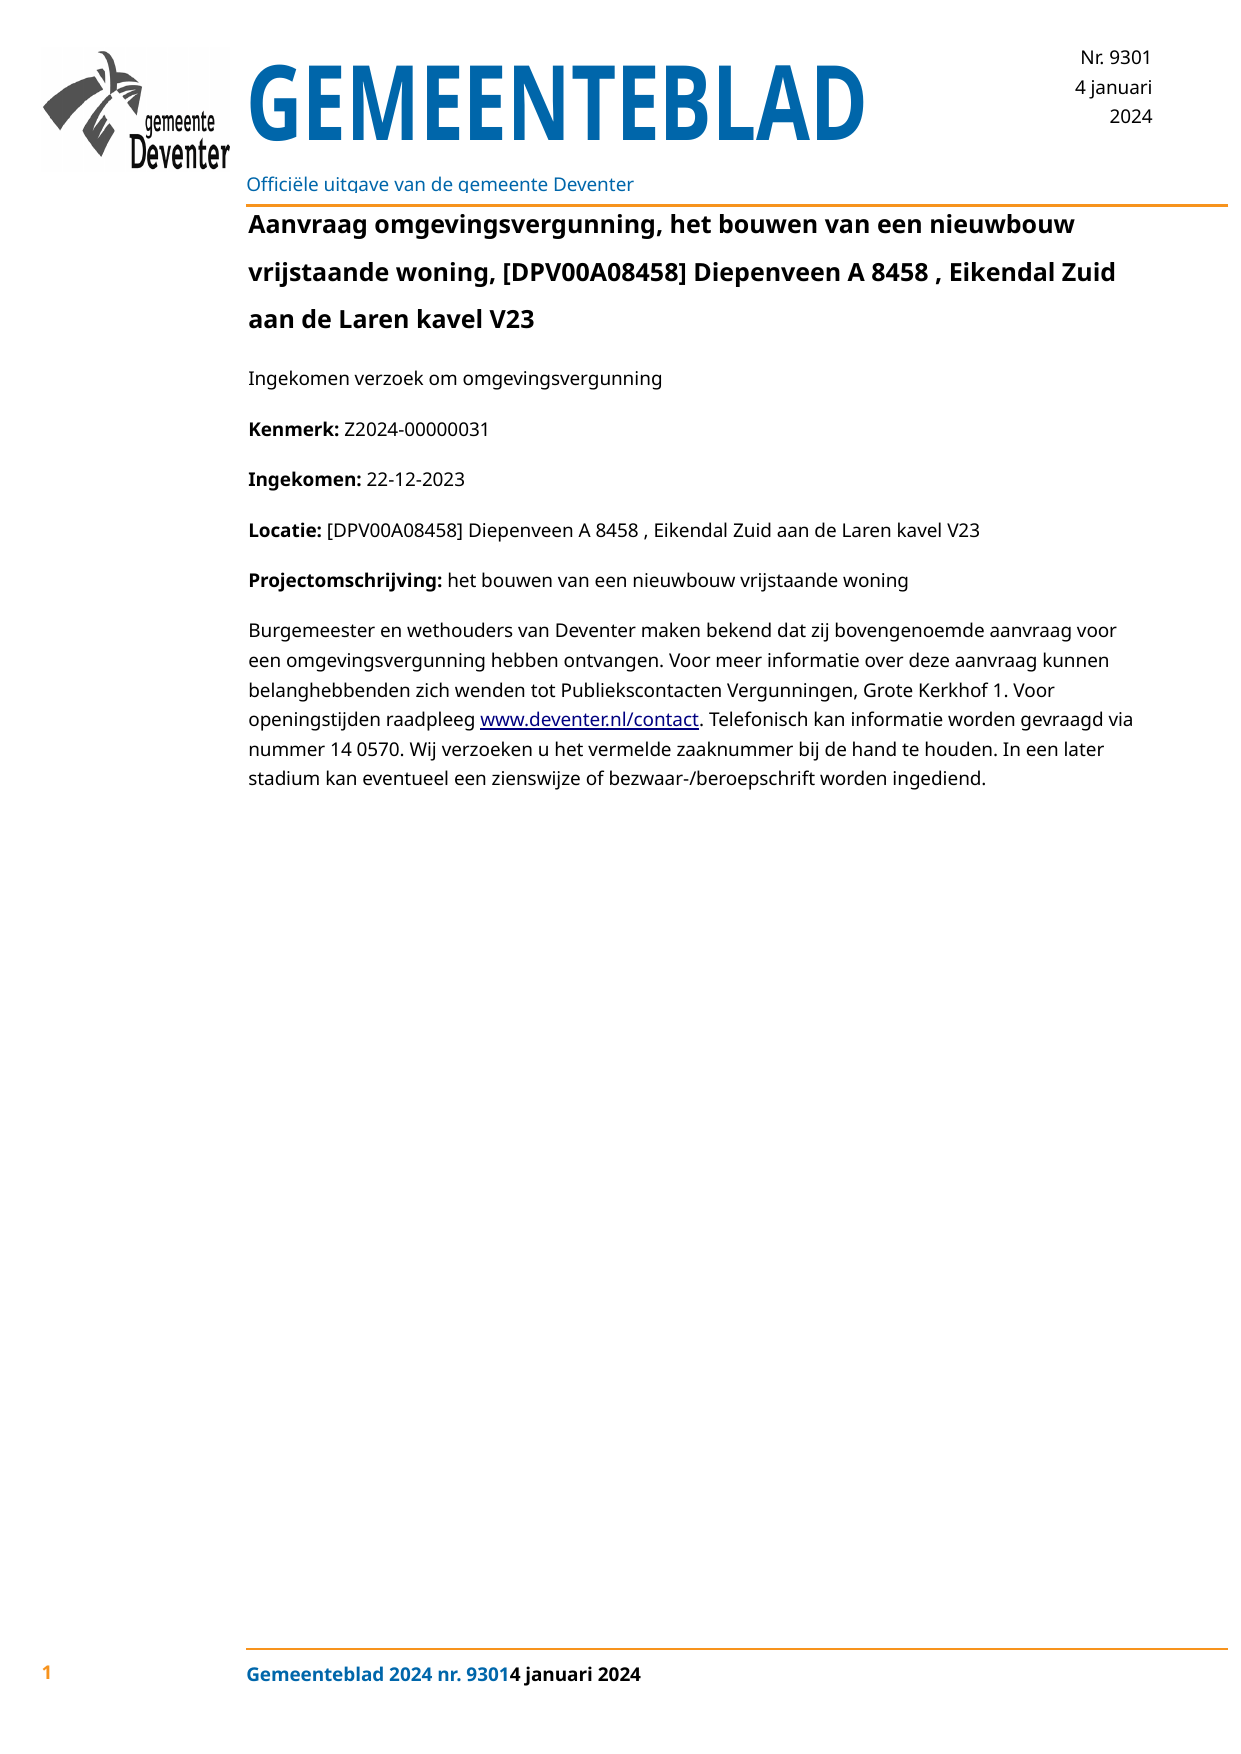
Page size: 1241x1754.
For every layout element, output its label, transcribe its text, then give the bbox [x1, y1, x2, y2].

text Ingekomen verzoek om omgevingsvergunning [248, 366, 1152, 391]
text Aanvraag omgevingsvergunning, het bouwen van een nieuwbouw vrijstaande woning, [DPV00A08458] Diepenveen A 8458 , Eikendal Zuid aan de Laren kavel V23 [248, 207, 1152, 336]
picture [41, 47, 231, 172]
text Ingekomen: 22-12-2023 [248, 466, 1152, 492]
text Locatie: [DPV00A08458] Diepenveen A 8458 , Eikendal Zuid aan de Laren kavel V23 [248, 517, 1152, 542]
text Projectomschrijving: het bouwen van een nieuwbouw vrijstaande woning [248, 567, 1152, 593]
text Burgemeester en wethouders van Deventer maken bekend dat zij bovengenoemde aanvraag voor een omgevingsvergunning hebben ontvangen. Voor meer informatie over deze aanvraag kunnen belanghebbenden zich wenden tot Publiekscontacten Vergunningen, Grote Kerkhof 1. Voor openingstijden raadpleeg www.deventer.nl/contact. Telefonisch kan informatie worden gevraagd via nummer 14 0570. Wij verzoeken u het vermelde zaaknummer bij de hand te houden. In een later stadium kan eventueel een zienswijze of bezwaar-/beroepschrift worden ingediend. [248, 618, 1152, 791]
text Kenmerk: Z2024-00000031 [248, 416, 1152, 442]
